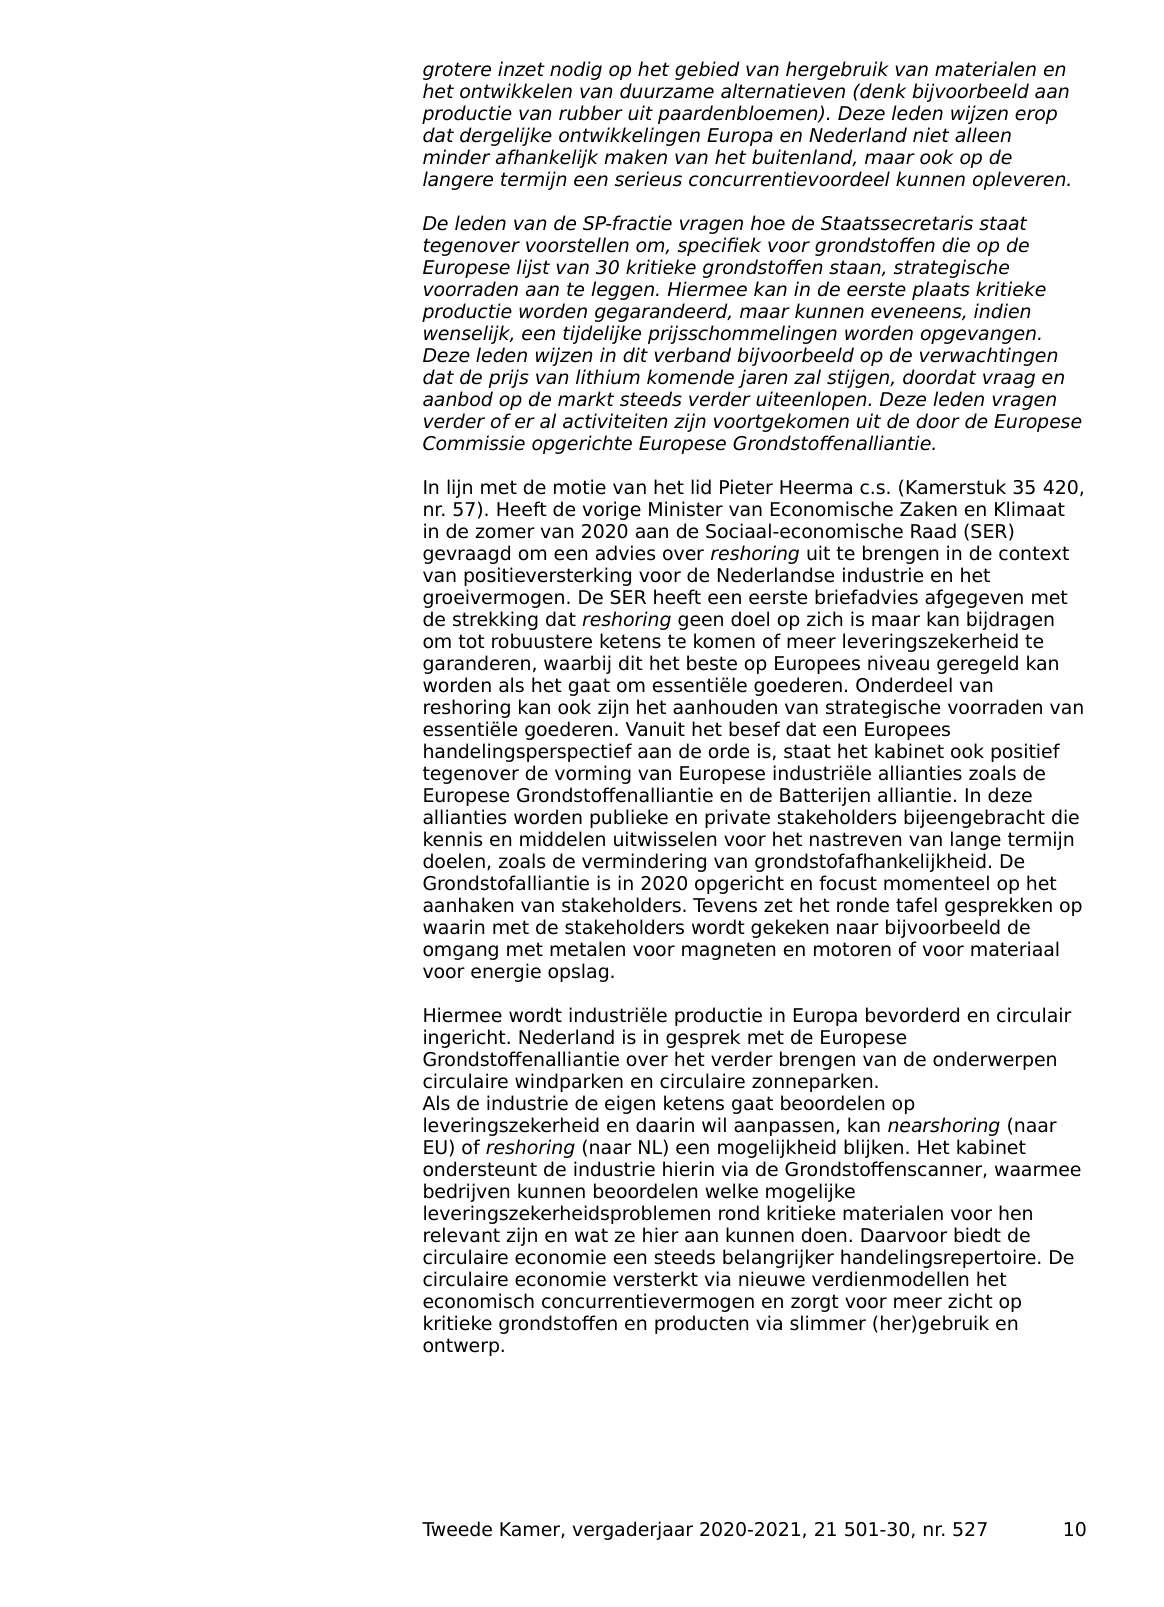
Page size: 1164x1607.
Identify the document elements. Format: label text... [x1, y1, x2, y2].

text De leden van de SP-fractie vragen hoe de Staatssecretaris staat tegenover voorstellen om, specifiek voor grondstoffen die op de Europese lijst van 30 kritieke grondstoffen staan, strategische voorraden aan te leggen. Hiermee kan in de eerste plaats kritieke productie worden gegarandeerd, maar kunnen eveneens, indien wenselijk, een tijdelijke prijsschommelingen worden opgevangen. Deze leden wijzen in dit verband bijvoorbeeld op de verwachtingen dat de prijs van lithium komende jaren zal stijgen, doordat vraag en aanbod op de markt steeds verder uiteenlopen. Deze leden vragen verder of er al activiteiten zijn voortgekomen uit de door de Europese Commissie opgerichte Europese Grondstoffenalliantie. [422, 213, 1087, 455]
text Als de industrie de eigen ketens gaat beoordelen op leveringszekerheid en daarin wil aanpassen, kan nearshoring (naar EU) of reshoring (naar NL) een mogelijkheid blijken. Het kabinet ondersteunt de industrie hierin via de Grondstoffenscanner, waarmee bedrijven kunnen beoordelen welke mogelijke leveringszekerheidsproblemen rond kritieke materialen voor hen relevant zijn en wat ze hier aan kunnen doen. Daarvoor biedt de circulaire economie een steeds belangrijker handelingsrepertoire. De circulaire economie versterkt via nieuwe verdienmodellen het economisch concurrentievermogen en zorgt voor meer zicht op kritieke grondstoffen en producten via slimmer (her)gebruik en ontwerp. [422, 1093, 1087, 1356]
text grotere inzet nodig op het gebied van hergebruik van materialen en het ontwikkelen van duurzame alternatieven (denk bijvoorbeeld aan productie van rubber uit paardenbloemen). Deze leden wijzen erop dat dergelijke ontwikkelingen Europa en Nederland niet alleen minder afhankelijk maken van het buitenland, maar ook op de langere termijn een serieus concurrentievoordeel kunnen opleveren. [422, 59, 1087, 191]
text Hiermee wordt industriële productie in Europa bevorderd en circulair ingericht. Nederland is in gesprek met de Europese Grondstoffenalliantie over het verder brengen van de onderwerpen circulaire windparken en circulaire zonneparken. [422, 1005, 1087, 1093]
text In lijn met de motie van het lid Pieter Heerma c.s. (Kamerstuk 35 420, nr. 57). Heeft de vorige Minister van Economische Zaken en Klimaat in de zomer van 2020 aan de Sociaal-economische Raad (SER) gevraagd om een advies over reshoring uit te brengen in de context van positieversterking voor de Nederlandse industrie en het groeivermogen. De SER heeft een eerste briefadvies afgegeven met de strekking dat reshoring geen doel op zich is maar kan bijdragen om tot robuustere ketens te komen of meer leveringszekerheid te garanderen, waarbij dit het beste op Europees niveau geregeld kan worden als het gaat om essentiële goederen. Onderdeel van reshoring kan ook zijn het aanhouden van strategische voorraden van essentiële goederen. Vanuit het besef dat een Europees handelingsperspectief aan de orde is, staat het kabinet ook positief tegenover de vorming van Europese industriële allianties zoals de Europese Grondstoffenalliantie en de Batterijen alliantie. In deze allianties worden publieke en private stakeholders bijeengebracht die kennis en middelen uitwisselen voor het nastreven van lange termijn doelen, zoals de vermindering van grondstofafhankelijkheid. De Grondstofalliantie is in 2020 opgericht en focust momenteel op het aanhaken van stakeholders. Tevens zet het ronde tafel gesprekken op waarin met de stakeholders wordt gekeken naar bijvoorbeeld de omgang met metalen voor magneten en motoren of voor materiaal voor energie opslag. [422, 477, 1087, 983]
